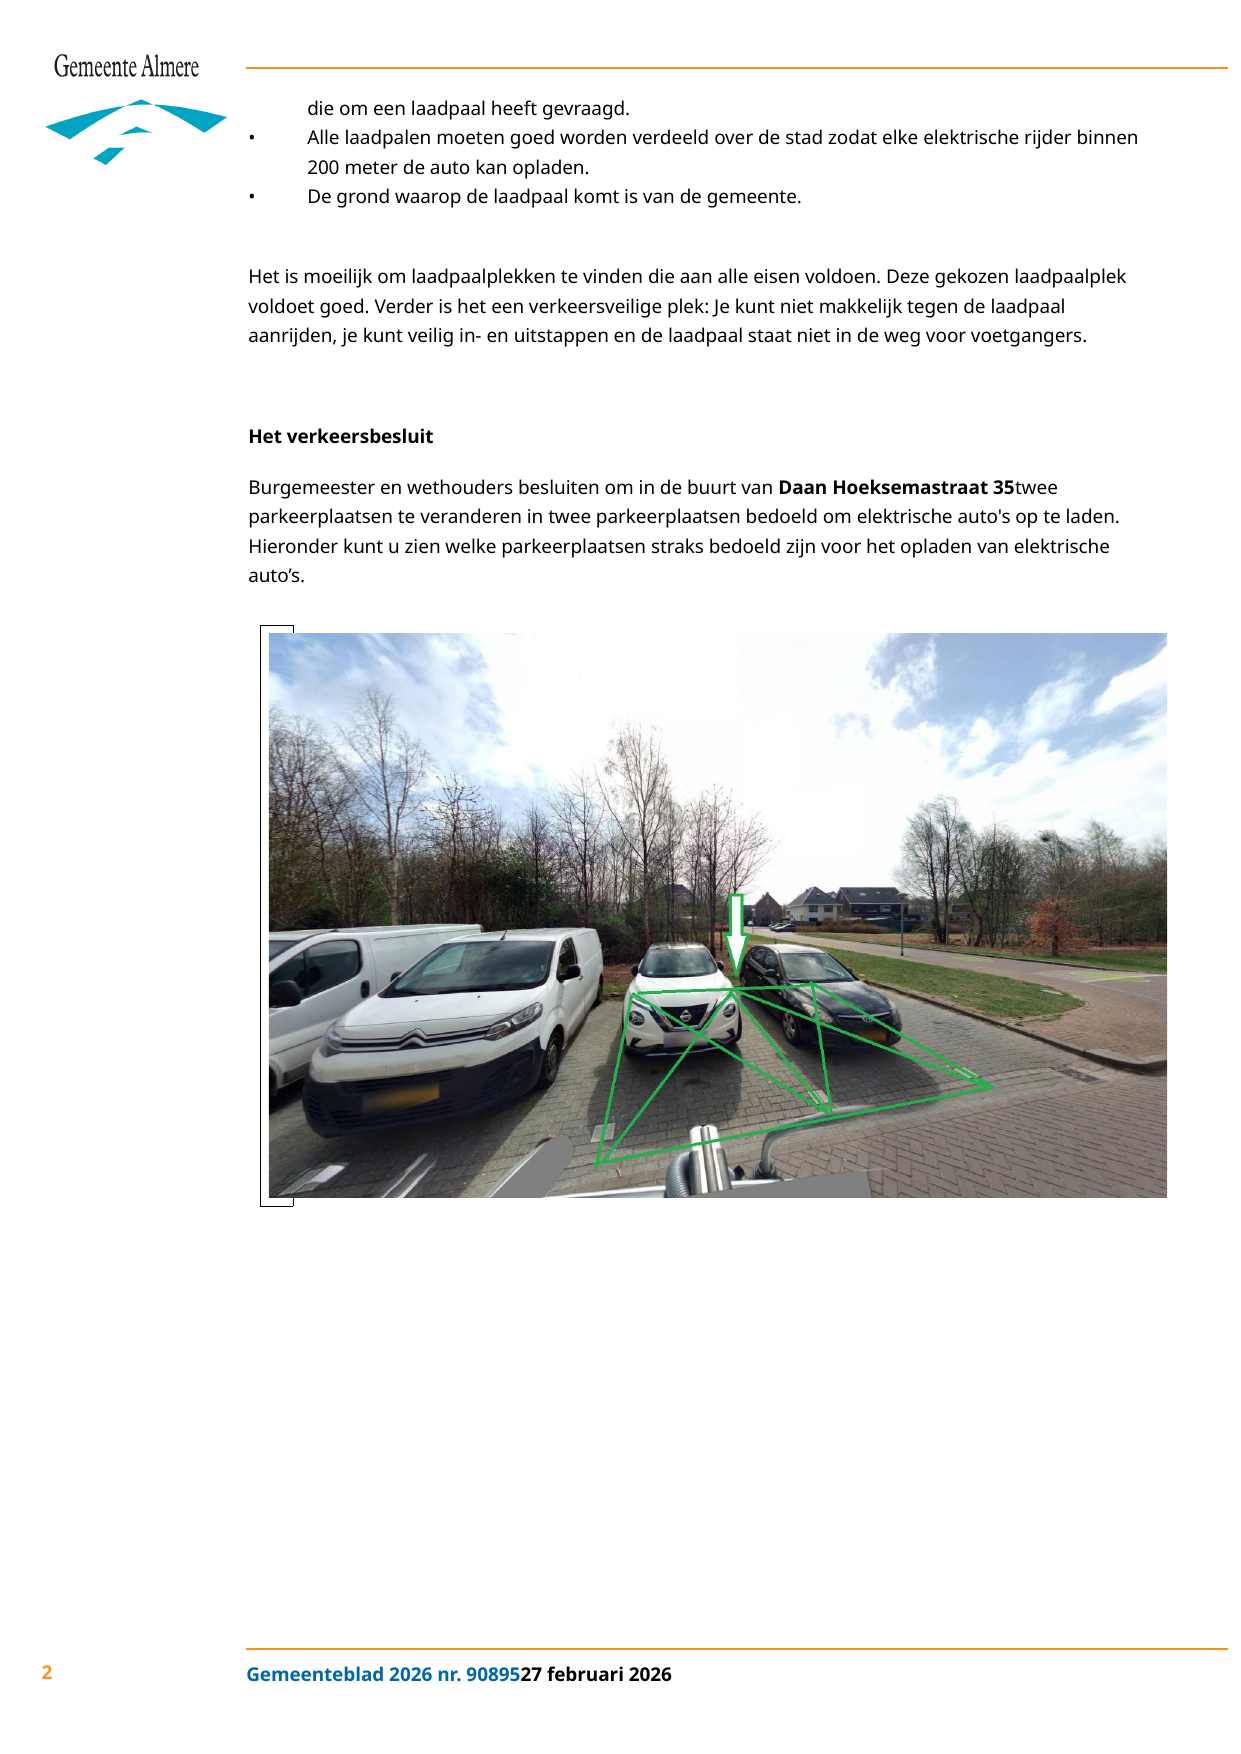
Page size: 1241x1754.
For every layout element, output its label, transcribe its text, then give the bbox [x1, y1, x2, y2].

picture [268, 633, 1168, 1198]
list Alle laadpalen moeten goed worden verdeeld over de stad zodat elke elektrische rijder binnen 200 meter de auto kan opladen. [248, 124, 1152, 180]
picture [41, 47, 231, 172]
list De grond waarop de laadpaal komt is van de gemeente. [248, 183, 1152, 209]
text Het is moeilijk om laadpaalplekken te vinden die aan alle eisen voldoen. Deze gekozen laadpaalplek voldoet goed. Verder is het een verkeersveilige plek: Je kunt niet makkelijk tegen de laadpaal aanrijden, je kunt veilig in- en uitstappen en de laadpaal staat niet in de weg voor voetgangers. [248, 263, 1152, 348]
text Het verkeersbesluit [248, 423, 1152, 449]
list die om een laadpaal heeft gevraagd. [248, 95, 1152, 121]
text Burgemeester en wethouders besluiten om in de buurt van Daan Hoeksemastraat 35twee parkeerplaatsen te veranderen in twee parkeerplaatsen bedoeld om elektrische auto's op te laden. Hieronder kunt u zien welke parkeerplaatsen straks bedoeld zijn voor het opladen van elektrische auto’s. [248, 474, 1152, 588]
